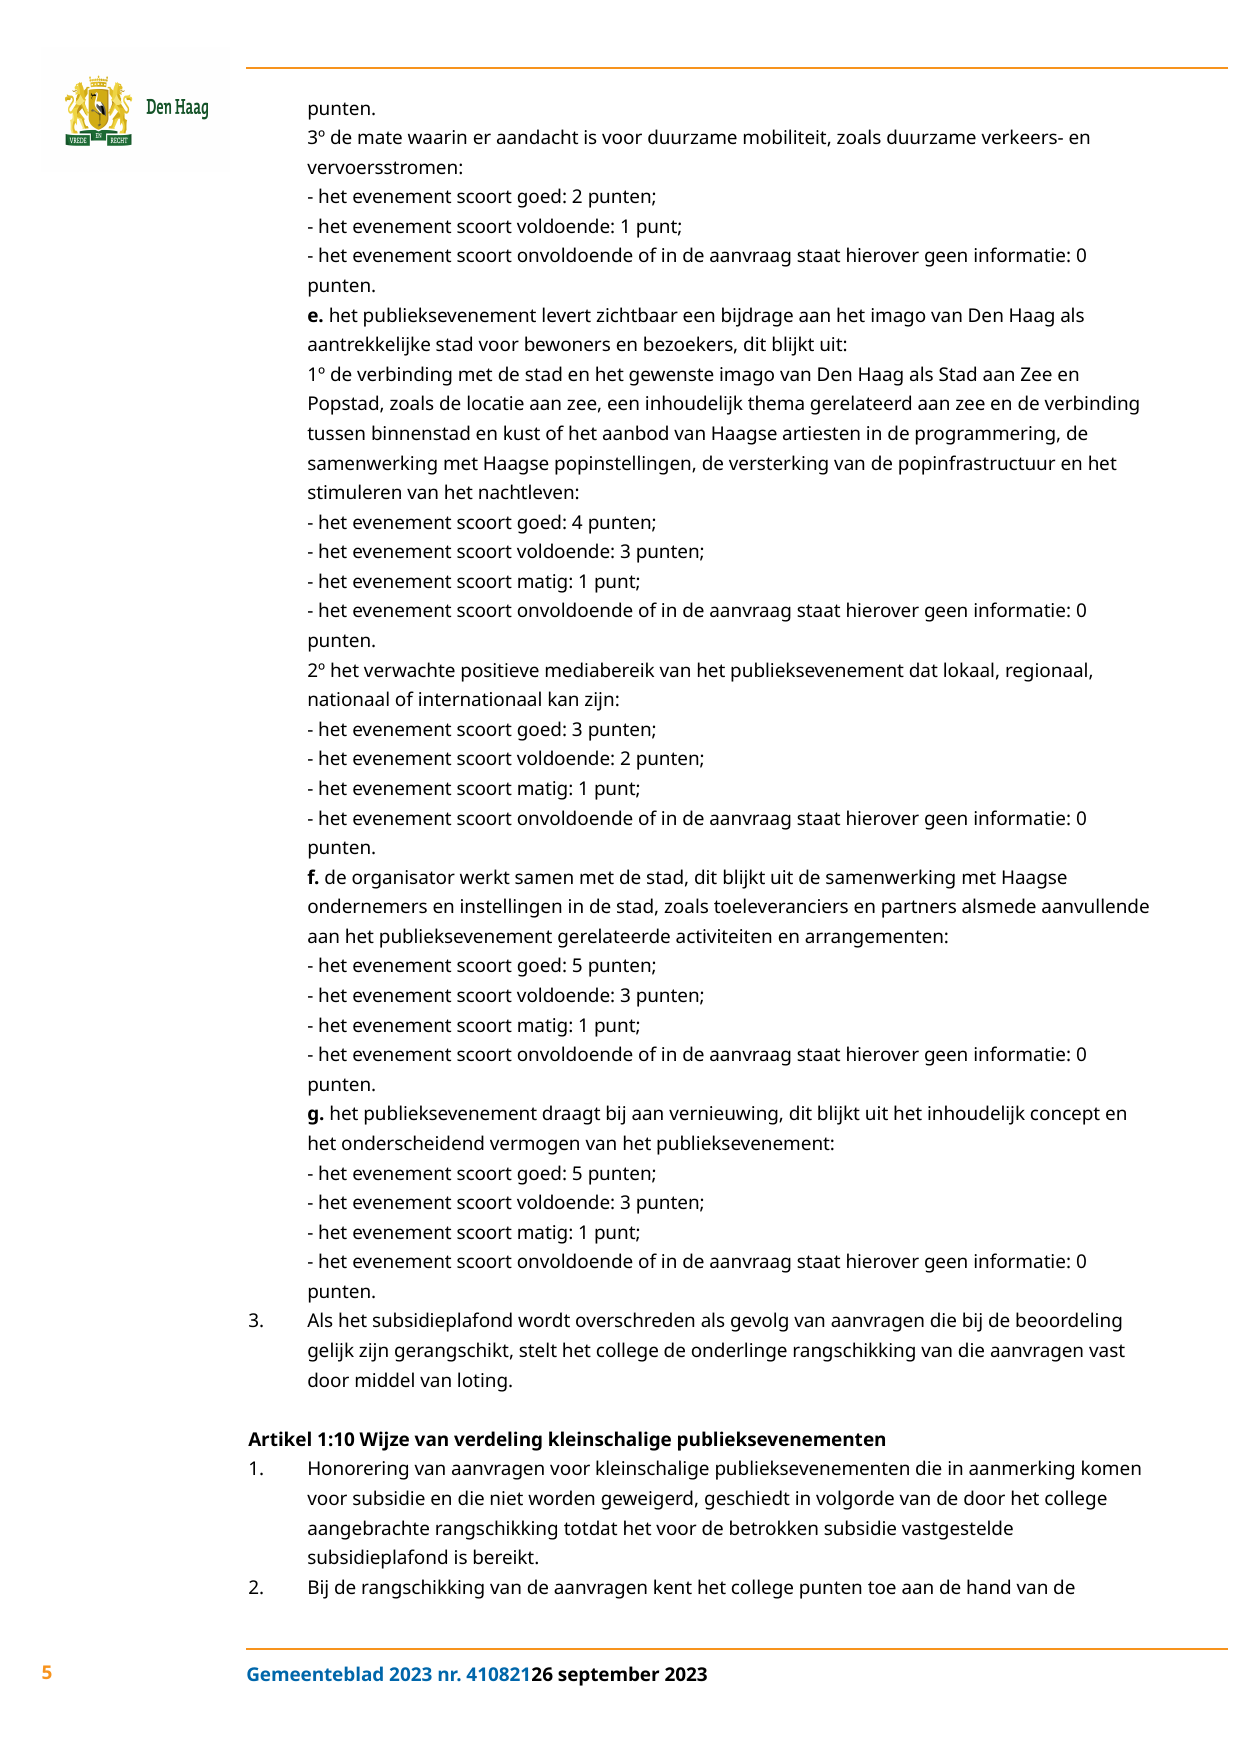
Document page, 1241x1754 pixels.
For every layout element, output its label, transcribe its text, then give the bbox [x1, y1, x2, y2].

list - het evenement scoort goed: 3 punten; [248, 716, 1152, 742]
list - het evenement scoort matig: 1 punt; [248, 1219, 1152, 1245]
list Bij de rangschikking van de aanvragen kent het college punten toe aan de hand van de [248, 1574, 1152, 1600]
list 3º de mate waarin er aandacht is voor duurzame mobiliteit, zoals duurzame verkeers- en vervoersstromen: [248, 124, 1152, 180]
list - het evenement scoort goed: 2 punten; [248, 183, 1152, 209]
list 2º het verwachte positieve mediabereik van het publieksevenement dat lokaal, regionaal, nationaal of internationaal kan zijn: [248, 657, 1152, 712]
list - het evenement scoort onvoldoende of in de aanvraag staat hierover geen informatie: 0 punten. [248, 1041, 1152, 1097]
list - het evenement scoort matig: 1 punt; [248, 568, 1152, 594]
list g. het publieksevenement draagt bij aan vernieuwing, dit blijkt uit het inhoudelijk concept en het onderscheidend vermogen van het publieksevenement: [248, 1101, 1152, 1156]
list - het evenement scoort voldoende: 1 punt; [248, 213, 1152, 239]
list - het evenement scoort onvoldoende of in de aanvraag staat hierover geen informatie: 0 punten. [248, 598, 1152, 653]
picture [41, 47, 231, 172]
text Artikel 1:10 Wijze van verdeling kleinschalige publieksevenementen [248, 1426, 1152, 1452]
list - het evenement scoort voldoende: 3 punten; [248, 982, 1152, 1008]
list - het evenement scoort onvoldoende of in de aanvraag staat hierover geen informatie: 0 punten. [248, 1248, 1152, 1304]
list - het evenement scoort matig: 1 punt; [248, 775, 1152, 801]
list Als het subsidieplafond wordt overschreden als gevolg van aanvragen die bij de beoordeling gelijk zijn gerangschikt, stelt het college de onderlinge rangschikking van die aanvragen vast door middel van loting. [248, 1308, 1152, 1393]
list - het evenement scoort goed: 5 punten; [248, 953, 1152, 978]
list e. het publieksevenement levert zichtbaar een bijdrage aan het imago van Den Haag als aantrekkelijke stad voor bewoners en bezoekers, dit blijkt uit: [248, 302, 1152, 357]
list punten. [248, 95, 1152, 121]
list 1º de verbinding met de stad en het gewenste imago van Den Haag als Stad aan Zee en Popstad, zoals de locatie aan zee, een inhoudelijk thema gerelateerd aan zee en de verbinding tussen binnenstad en kust of het aanbod van Haagse artiesten in de programmering, de samenwerking met Haagse popinstellingen, de versterking van de popinfrastructuur en het stimuleren van het nachtleven: [248, 361, 1152, 505]
list - het evenement scoort goed: 4 punten; [248, 509, 1152, 535]
list - het evenement scoort matig: 1 punt; [248, 1012, 1152, 1038]
list - het evenement scoort onvoldoende of in de aanvraag staat hierover geen informatie: 0 punten. [248, 243, 1152, 298]
list - het evenement scoort onvoldoende of in de aanvraag staat hierover geen informatie: 0 punten. [248, 805, 1152, 860]
list - het evenement scoort voldoende: 2 punten; [248, 746, 1152, 771]
list - het evenement scoort voldoende: 3 punten; [248, 1189, 1152, 1215]
list - het evenement scoort voldoende: 3 punten; [248, 538, 1152, 564]
list Honorering van aanvragen voor kleinschalige publieksevenementen die in aanmerking komen voor subsidie en die niet worden geweigerd, geschiedt in volgorde van de door het college aangebrachte rangschikking totdat het voor de betrokken subsidie vastgestelde subsidieplafond is bereikt. [248, 1456, 1152, 1570]
list f. de organisator werkt samen met de stad, dit blijkt uit de samenwerking met Haagse ondernemers en instellingen in de stad, zoals toeleveranciers en partners alsmede aanvullende aan het publieksevenement gerelateerde activiteiten en arrangementen: [248, 864, 1152, 949]
list - het evenement scoort goed: 5 punten; [248, 1160, 1152, 1186]
